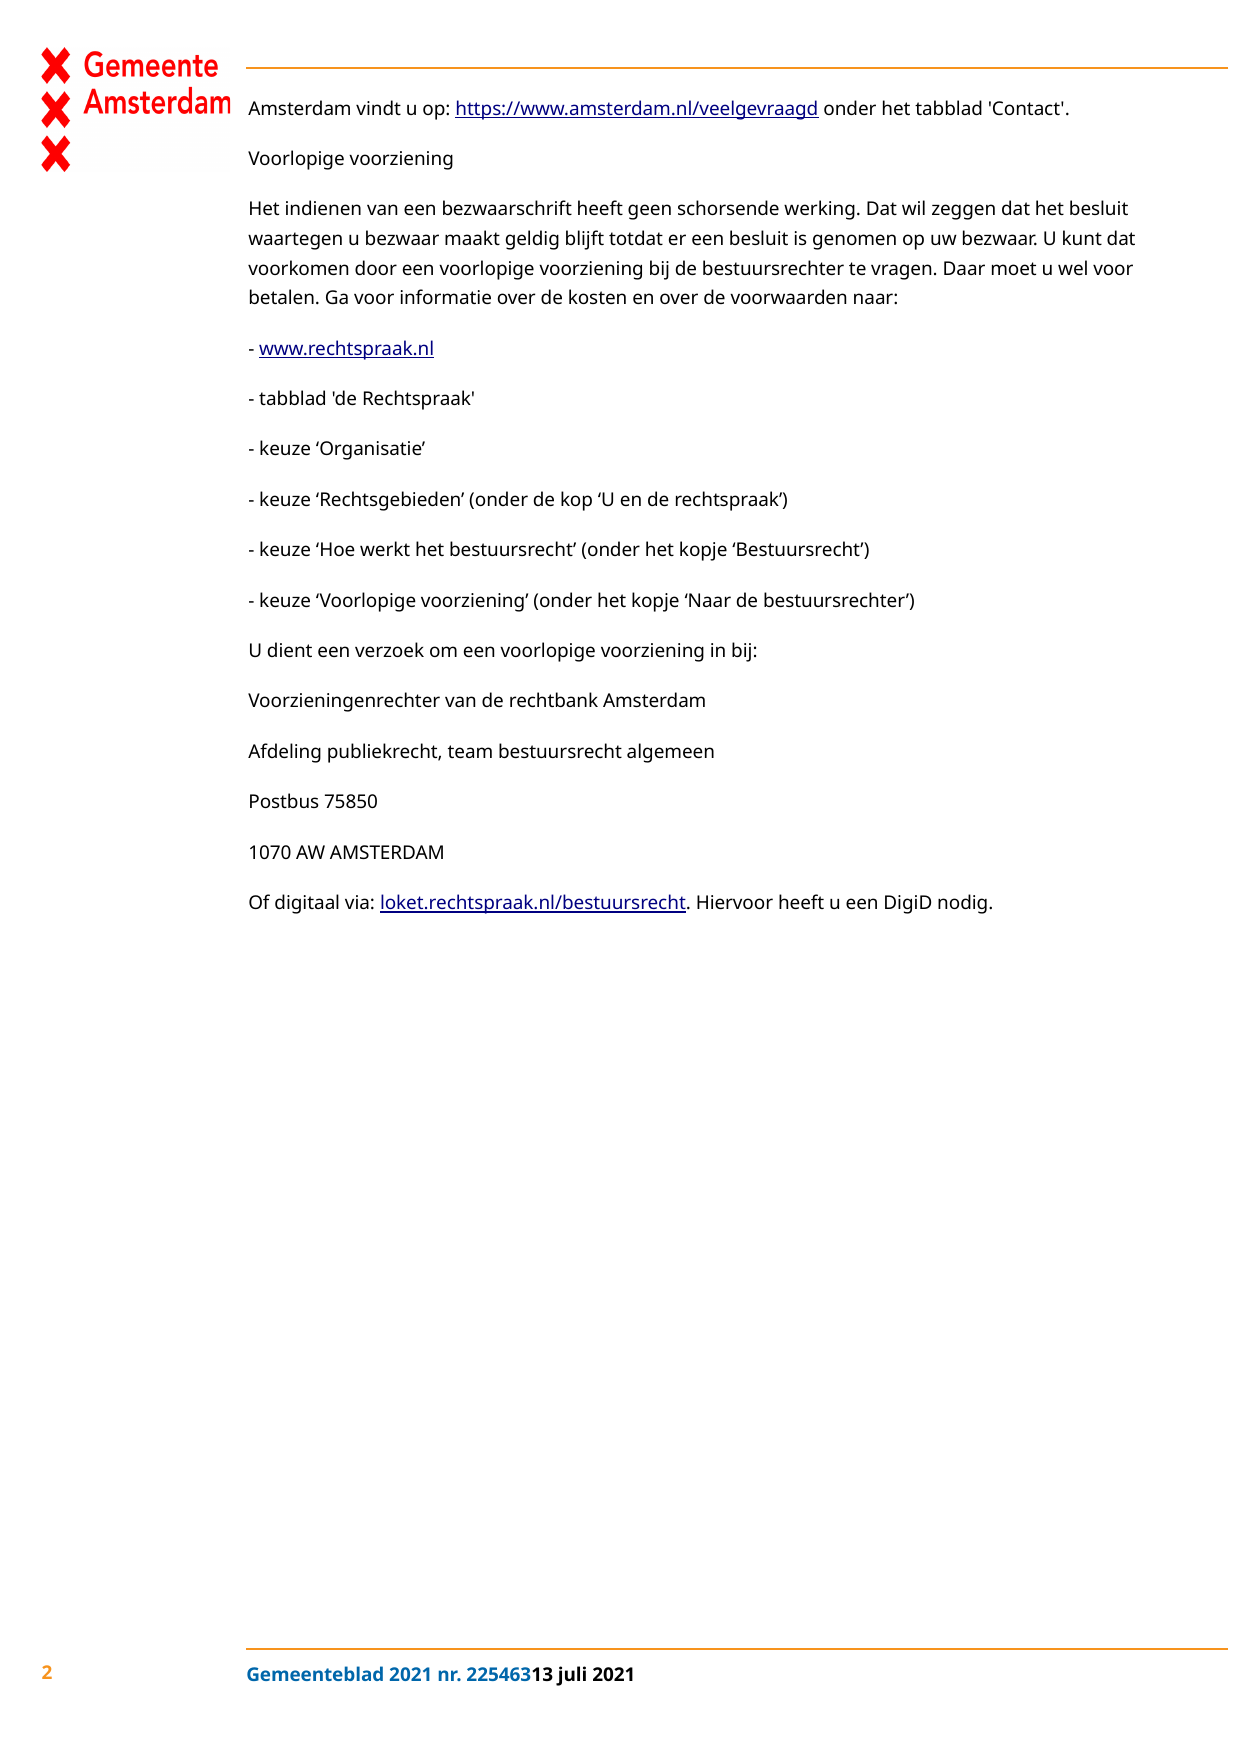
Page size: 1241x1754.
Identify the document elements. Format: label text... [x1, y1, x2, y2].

text - www.rechtspraak.nl [248, 335, 1152, 361]
text - keuze ‘Rechtsgebieden’ (onder de kop ‘U en de rechtspraak’) [248, 486, 1152, 512]
text Voorlopige voorziening [248, 145, 1152, 171]
text - keuze ‘Organisatie’ [248, 436, 1152, 461]
text Postbus 75850 [248, 788, 1152, 814]
text 1070 AW AMSTERDAM [248, 839, 1152, 865]
picture [41, 47, 231, 172]
text U dient een verzoek om een voorlopige voorziening in bij: [248, 637, 1152, 663]
text Afdeling publiekrecht, team bestuursrecht algemeen [248, 738, 1152, 764]
text Of digitaal via: loket.rechtspraak.nl/bestuursrecht. Hiervoor heeft u een DigiD nodig. [248, 889, 1152, 915]
text - tabblad 'de Rechtspraak' [248, 385, 1152, 411]
text Voorzieningenrechter van de rechtbank Amsterdam [248, 688, 1152, 713]
text Het indienen van een bezwaarschrift heeft geen schorsende werking. Dat wil zeggen dat het besluit waartegen u bezwaar maakt geldig blijft totdat er een besluit is genomen op uw bezwaar. U kunt dat voorkomen door een voorlopige voorziening bij de bestuursrechter te vragen. Daar moet u wel voor betalen. Ga voor informatie over de kosten en over de voorwaarden naar: [248, 196, 1152, 310]
text Amsterdam vindt u op: https://www.amsterdam.nl/veelgevraagd onder het tabblad 'Contact'. [248, 95, 1152, 121]
text - keuze ‘Voorlopige voorziening’ (onder het kopje ‘Naar de bestuursrechter’) [248, 587, 1152, 613]
text - keuze ‘Hoe werkt het bestuursrecht’ (onder het kopje ‘Bestuursrecht’) [248, 536, 1152, 562]
